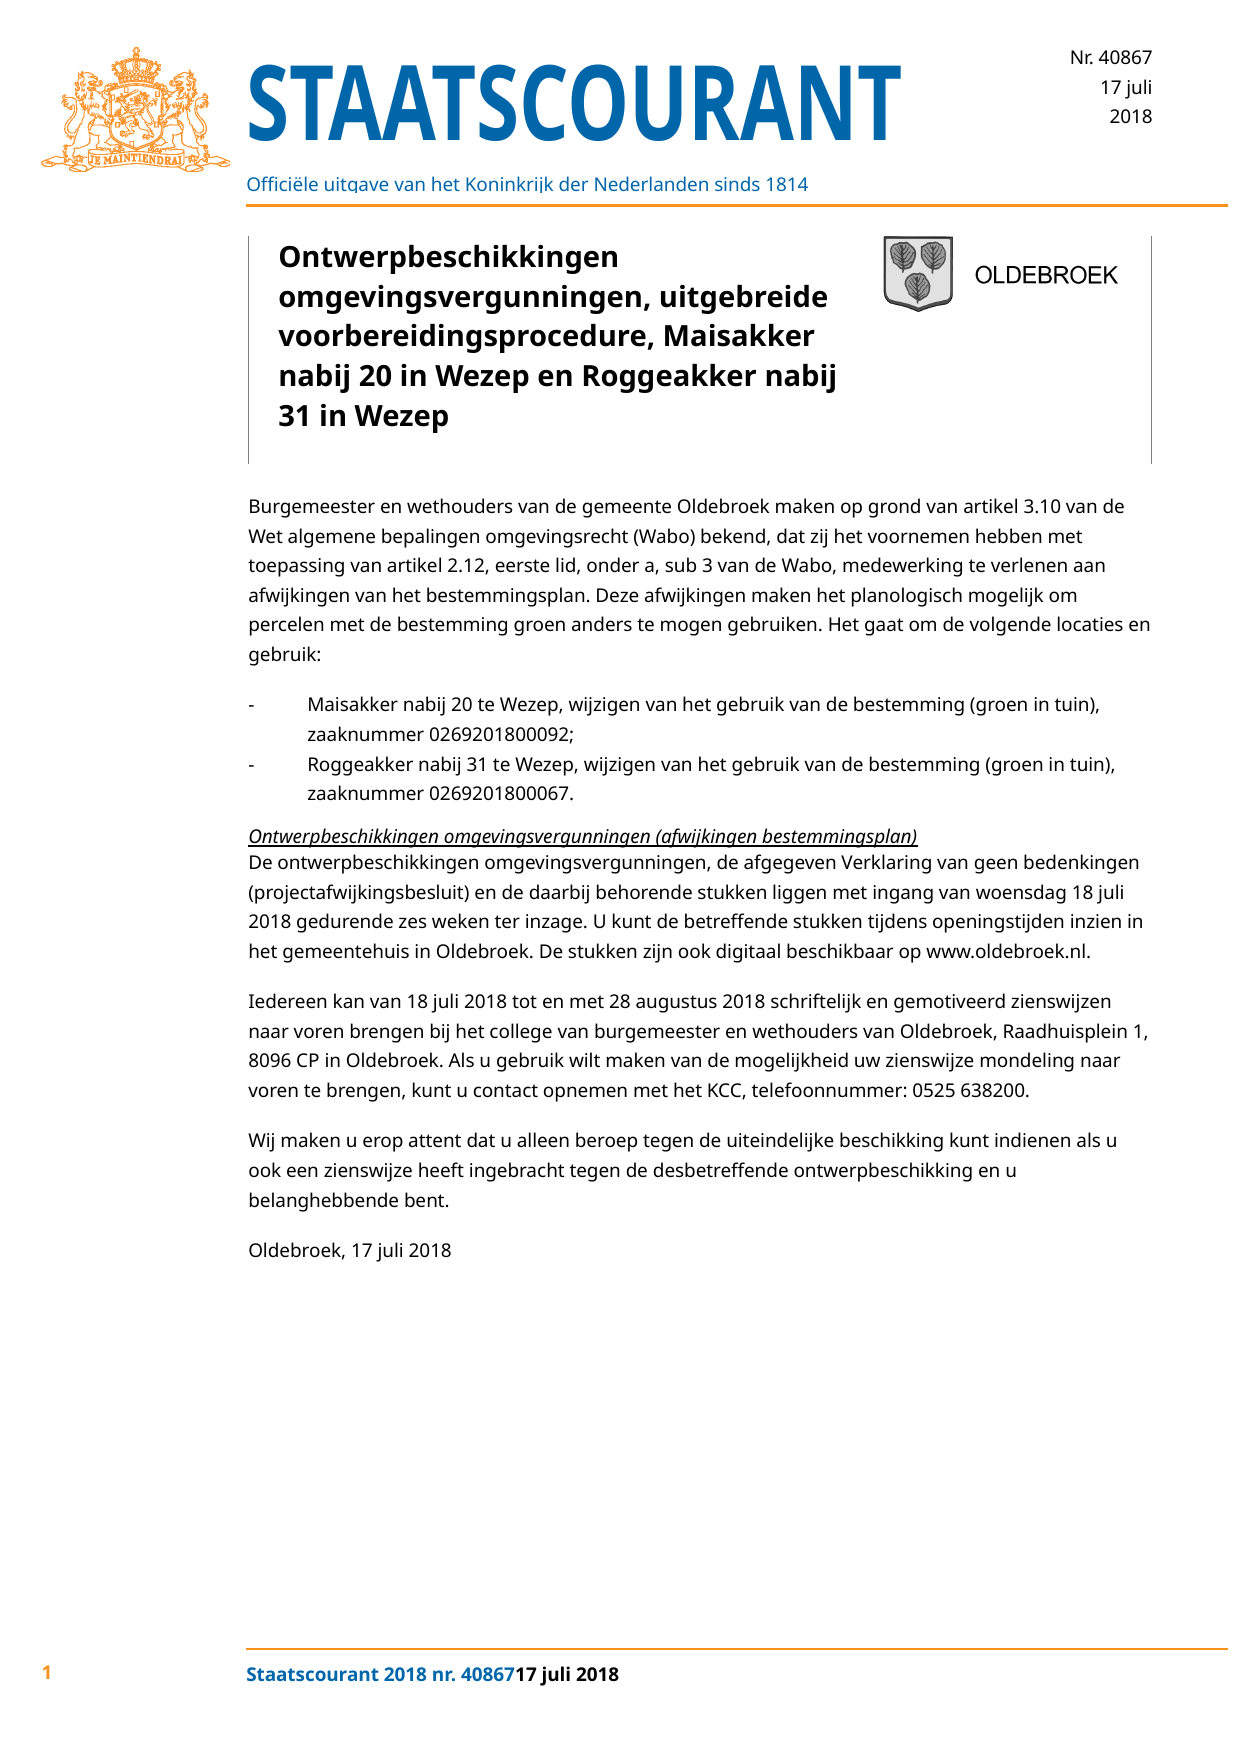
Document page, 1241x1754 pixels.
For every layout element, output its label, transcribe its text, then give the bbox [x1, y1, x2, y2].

table_header Ontwerpbeschikkingen omgevingsvergunningen, uitgebreide voorbereidingsprocedure, Maisakker nabij 20 in Wezep en Roggeakker nabij 31 in Wezep [249, 236, 850, 464]
picture [41, 47, 231, 172]
text De ontwerpbeschikkingen omgevingsvergunningen, de afgegeven Verklaring van geen bedenkingen (projectafwijkingsbesluit) en de daarbij behorende stukken liggen met ingang van woensdag 18 juli 2018 gedurende zes weken ter inzage. U kunt de betreffende stukken tijdens openingstijden inzien in het gemeentehuis in Oldebroek. De stukken zijn ook digitaal beschikbaar op www.oldebroek.nl. [248, 849, 1152, 964]
text Wij maken u erop attent dat u alleen beroep tegen de uiteindelijke beschikking kunt indienen als u ook een zienswijze heeft ingebracht tegen de desbetreffende ontwerpbeschikking en u belanghebbende bent. [248, 1128, 1152, 1212]
picture [882, 236, 1119, 314]
text Oldebroek, 17 juli 2018 [248, 1237, 1152, 1263]
list Maisakker nabij 20 te Wezep, wijzigen van het gebruik van de bestemming (groen in tuin), zaaknummer 0269201800092; [248, 692, 1152, 747]
text Ontwerpbeschikkingen omgevingsvergunningen (afwijkingen bestemmingsplan) [248, 823, 1152, 849]
text Iedereen kan van 18 juli 2018 tot en met 28 augustus 2018 schriftelijk en gemotiveerd zienswijzen naar voren brengen bij het college van burgemeester en wethouders van Oldebroek, Raadhuisplein 1, 8096 CP in Oldebroek. Als u gebruik wilt maken van de mogelijkheid uw zienswijze mondeling naar voren te brengen, kunt u contact opnemen met het KCC, telefoonnummer: 0525 638200. [248, 988, 1152, 1103]
list Roggeakker nabij 31 te Wezep, wijzigen van het gebruik van de bestemming (groen in tuin), zaaknummer 0269201800067. [248, 751, 1152, 806]
text Burgemeester en wethouders van de gemeente Oldebroek maken op grond van artikel 3.10 van de Wet algemene bepalingen omgevingsrecht (Wabo) bekend, dat zij het voornemen hebben met toepassing van artikel 2.12, eerste lid, onder a, sub 3 van de Wabo, medewerking te verlenen aan afwijkingen van het bestemmingsplan. Deze afwijkingen maken het planologisch mogelijk om percelen met de bestemming groen anders te mogen gebruiken. Het gaat om de volgende locaties en gebruik: [248, 493, 1152, 667]
table_header [850, 236, 1151, 464]
